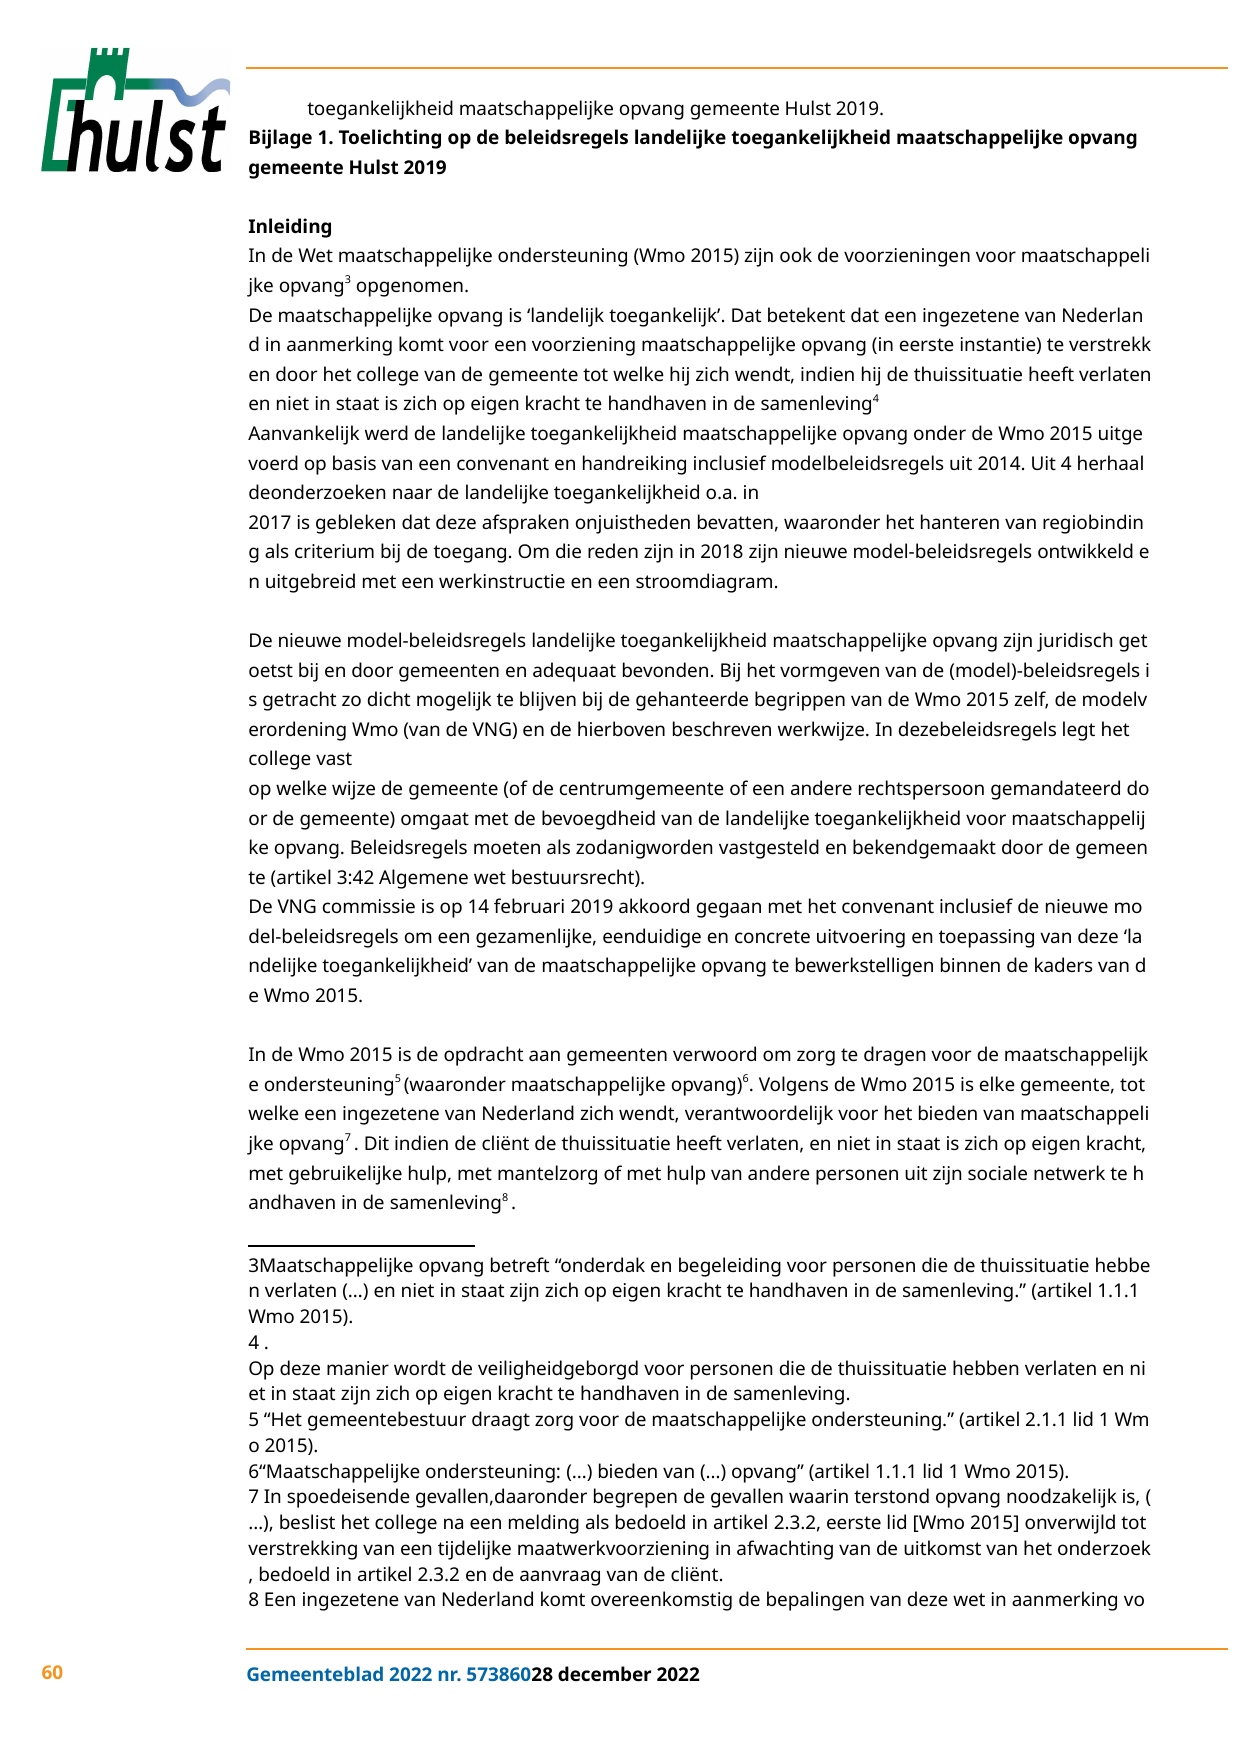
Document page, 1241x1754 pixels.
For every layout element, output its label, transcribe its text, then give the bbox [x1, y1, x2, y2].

text In de Wet maatschappelijke ondersteuning (Wmo 2015) zijn ook de voorzieningen voor maatschappelijke opvang opgenomen. De maatschappelijke opvang is ‘landelijk toegankelijk’. Dat betekent dat een ingezetene van Nederland in aanmerking komt voor een voorziening maatschappelijke opvang (in eerste instantie) te verstrekken door het college van de gemeente tot welke hij zich wendt, indien hij de thuissituatie heeft verlaten en niet in staat is zich op eigen kracht te handhaven in de samenleving [248, 243, 1152, 416]
text “Maatschappelijke ondersteuning: (…) bieden van (…) opvang” (artikel 1.1.1 lid 1 Wmo 2015). [248, 1458, 1152, 1483]
text Een ingezetene van Nederland komt overeenkomstig de bepalingen van deze wet in aanmerking vo [248, 1586, 1152, 1612]
text In spoedeisende gevallen,daaronder begrepen de gevallen waarin terstond opvang noodzakelijk is, (…), beslist het college na een melding als bedoeld in artikel 2.3.2, eerste lid [Wmo 2015] onverwijld tot verstrekking van een tijdelijke maatwerkvoorziening in afwachting van de uitkomst van het onderzoek, bedoeld in artikel 2.3.2 en de aanvraag van de cliënt. [248, 1483, 1152, 1586]
text . Op deze manier wordt de veiligheidgeborgd voor personen die de thuissituatie hebben verlaten en niet in staat zijn zich op eigen kracht te handhaven in de samenleving. [248, 1329, 1152, 1406]
text In de Wmo 2015 is de opdracht aan gemeenten verwoord om zorg te dragen voor de maatschappelijke ondersteuning(waaronder maatschappelijke opvang). Volgens de Wmo 2015 is elke gemeente, tot welke een ingezetene van Nederland zich wendt, verantwoordelijk voor het bieden van maatschappelijke opvang. Dit indien de cliënt de thuissituatie heeft verlaten, en niet in staat is zich op eigen kracht, met gebruikelijke hulp, met mantelzorg of met hulp van andere personen uit zijn sociale netwerk te handhaven in de samenleving. [248, 1041, 1152, 1215]
list toegankelijkheid maatschappelijke opvang gemeente Hulst 2019. [248, 95, 1152, 121]
text Inleiding [248, 213, 1152, 239]
text “Het gemeentebestuur draagt zorg voor de maatschappelijke ondersteuning.” (artikel 2.1.1 lid 1 Wmo 2015). [248, 1406, 1152, 1458]
text Maatschappelijke opvang betreft “onderdak en begeleiding voor personen die de thuissituatie hebben verlaten (…) en niet in staat zijn zich op eigen kracht te handhaven in de samenleving.” (artikel 1.1.1 Wmo 2015). [248, 1252, 1152, 1329]
text Aanvankelijk werd de landelijke toegankelijkheid maatschappelijke opvang onder de Wmo 2015 uitgevoerd op basis van een convenant en handreiking inclusief modelbeleidsregels uit 2014. Uit 4 herhaaldeonderzoeken naar de landelijke toegankelijkheid o.a. in 2017 is gebleken dat deze afspraken onjuistheden bevatten, waaronder het hanteren van regiobinding als criterium bij de toegang. Om die reden zijn in 2018 zijn nieuwe model-beleidsregels ontwikkeld en uitgebreid met een werkinstructie en een stroomdiagram. [248, 420, 1152, 594]
picture [41, 47, 231, 172]
text De nieuwe model-beleidsregels landelijke toegankelijkheid maatschappelijke opvang zijn juridisch getoetst bij en door gemeenten en adequaat bevonden. Bij het vormgeven van de (model)-beleidsregels is getracht zo dicht mogelijk te blijven bij de gehanteerde begrippen van de Wmo 2015 zelf, de modelverordening Wmo (van de VNG) en de hierboven beschreven werkwijze. In dezebeleidsregels legt het college vast op welke wijze de gemeente (of de centrumgemeente of een andere rechtspersoon gemandateerd door de gemeente) omgaat met de bevoegdheid van de landelijke toegankelijkheid voor maatschappelijke opvang. Beleidsregels moeten als zodanigworden vastgesteld en bekendgemaakt door de gemeente (artikel 3:42 Algemene wet bestuursrecht). [248, 627, 1152, 890]
text De VNG commissie is op 14 februari 2019 akkoord gegaan met het convenant inclusief de nieuwe model-beleidsregels om een gezamenlijke, eenduidige en concrete uitvoering en toepassing van deze ‘landelijke toegankelijkheid’ van de maatschappelijke opvang te bewerkstelligen binnen de kaders van de Wmo 2015. [248, 893, 1152, 1008]
text Bijlage 1. Toelichting op de beleidsregels landelijke toegankelijkheid maatschappelijke opvang gemeente Hulst 2019 [248, 124, 1152, 180]
